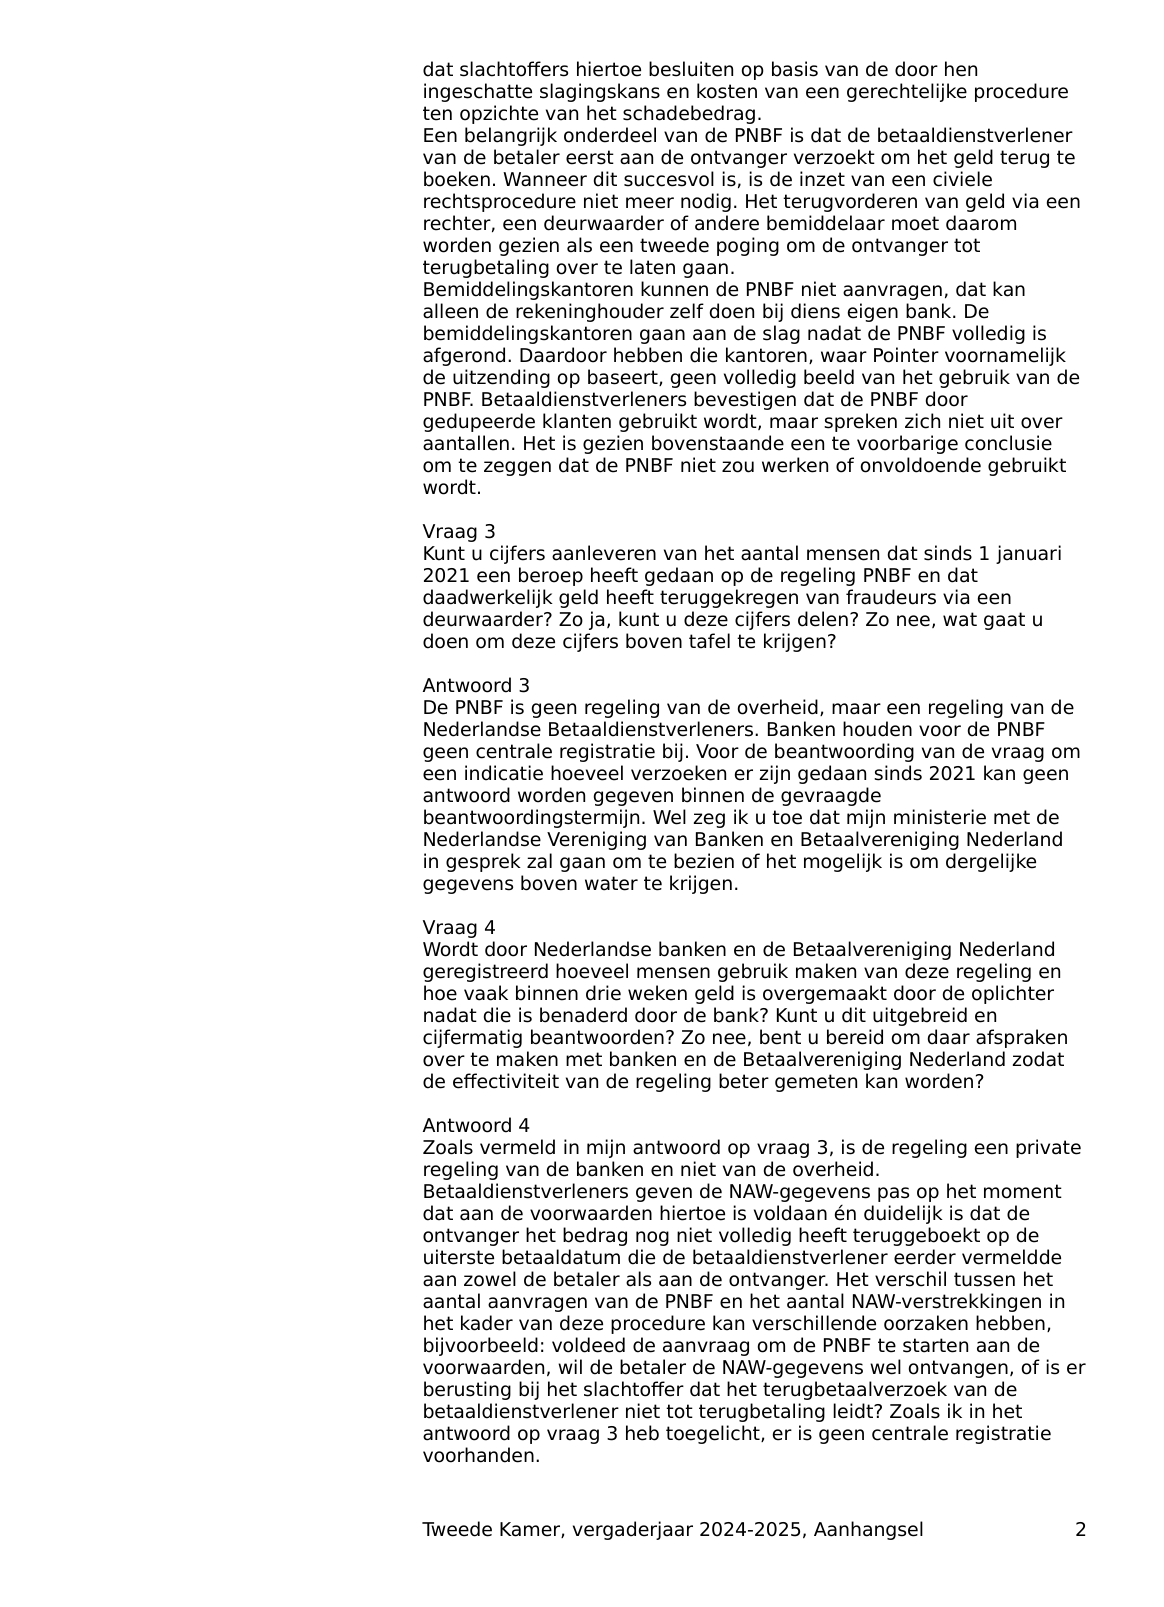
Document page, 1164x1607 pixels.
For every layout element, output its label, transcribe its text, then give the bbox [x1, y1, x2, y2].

text Wordt door Nederlandse banken en de Betaalvereniging Nederland geregistreerd hoeveel mensen gebruik maken van deze regeling en hoe vaak binnen drie weken geld is overgemaakt door de oplichter nadat die is benaderd door de bank? Kunt u dit uitgebreid en cijfermatig beantwoorden? Zo nee, bent u bereid om daar afspraken over te maken met banken en de Betaalvereniging Nederland zodat de effectiviteit van de regeling beter gemeten kan worden? [422, 939, 1087, 1093]
text Antwoord 4 [422, 1115, 1087, 1137]
text Bemiddelingskantoren kunnen de PNBF niet aanvragen, dat kan alleen de rekeninghouder zelf doen bij diens eigen bank. De bemiddelingskantoren gaan aan de slag nadat de PNBF volledig is afgerond. Daardoor hebben die kantoren, waar Pointer voornamelijk de uitzending op baseert, geen volledig beeld van het gebruik van de PNBF. Betaaldienstverleners bevestigen dat de PNBF door gedupeerde klanten gebruikt wordt, maar spreken zich niet uit over aantallen. Het is gezien bovenstaande een te voorbarige conclusie om te zeggen dat de PNBF niet zou werken of onvoldoende gebruikt wordt. [422, 279, 1087, 499]
text dat slachtoffers hiertoe besluiten op basis van de door hen ingeschatte slagingskans en kosten van een gerechtelijke procedure ten opzichte van het schadebedrag. [422, 59, 1087, 125]
text De PNBF is geen regeling van de overheid, maar een regeling van de Nederlandse Betaaldienstverleners. Banken houden voor de PNBF geen centrale registratie bij. Voor de beantwoording van de vraag om een indicatie hoeveel verzoeken er zijn gedaan sinds 2021 kan geen antwoord worden gegeven binnen de gevraagde beantwoordingstermijn. Wel zeg ik u toe dat mijn ministerie met de Nederlandse Vereniging van Banken en Betaalvereniging Nederland in gesprek zal gaan om te bezien of het mogelijk is om dergelijke gegevens boven water te krijgen. [422, 697, 1087, 895]
text Zoals vermeld in mijn antwoord op vraag 3, is de regeling een private regeling van de banken en niet van de overheid. Betaaldienstverleners geven de NAW-gegevens pas op het moment dat aan de voorwaarden hiertoe is voldaan én duidelijk is dat de ontvanger het bedrag nog niet volledig heeft teruggeboekt op de uiterste betaaldatum die de betaaldienstverlener eerder vermeldde aan zowel de betaler als aan de ontvanger. Het verschil tussen het aantal aanvragen van de PNBF en het aantal NAW-verstrekkingen in het kader van deze procedure kan verschillende oorzaken hebben, bijvoorbeeld: voldeed de aanvraag om de PNBF te starten aan de voorwaarden, wil de betaler de NAW-gegevens wel ontvangen, of is er berusting bij het slachtoffer dat het terugbetaalverzoek van de betaaldienstverlener niet tot terugbetaling leidt? Zoals ik in het antwoord op vraag 3 heb toegelicht, er is geen centrale registratie voorhanden. [422, 1137, 1087, 1467]
text Kunt u cijfers aanleveren van het aantal mensen dat sinds 1 januari 2021 een beroep heeft gedaan op de regeling PNBF en dat daadwerkelijk geld heeft teruggekregen van fraudeurs via een deurwaarder? Zo ja, kunt u deze cijfers delen? Zo nee, wat gaat u doen om deze cijfers boven tafel te krijgen? [422, 543, 1087, 653]
text Vraag 4 [422, 917, 1087, 939]
text Vraag 3 [422, 521, 1087, 543]
text Een belangrijk onderdeel van de PNBF is dat de betaaldienstverlener van de betaler eerst aan de ontvanger verzoekt om het geld terug te boeken. Wanneer dit succesvol is, is de inzet van een civiele rechtsprocedure niet meer nodig. Het terugvorderen van geld via een rechter, een deurwaarder of andere bemiddelaar moet daarom worden gezien als een tweede poging om de ontvanger tot terugbetaling over te laten gaan. [422, 125, 1087, 279]
text Antwoord 3 [422, 675, 1087, 697]
